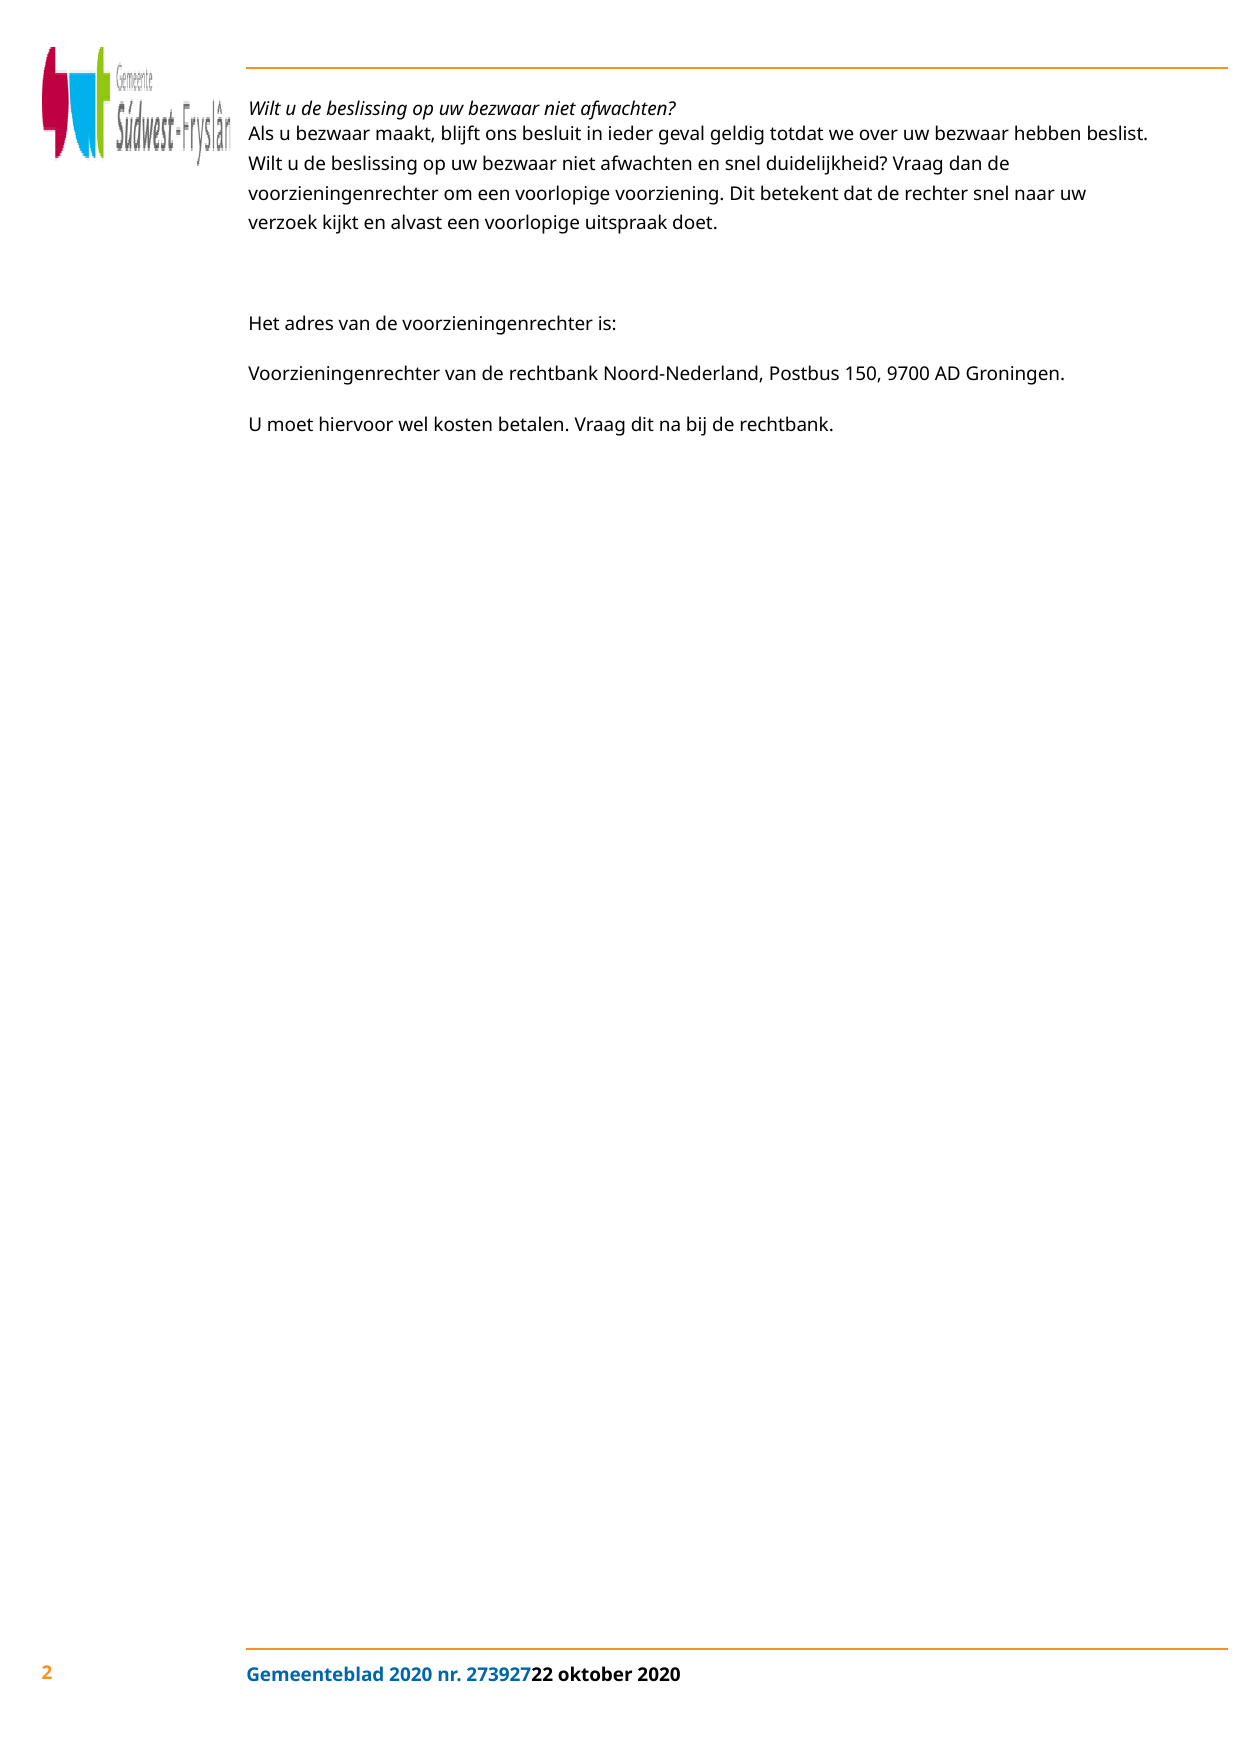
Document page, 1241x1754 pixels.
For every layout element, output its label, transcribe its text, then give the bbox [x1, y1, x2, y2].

text U moet hiervoor wel kosten betalen. Vraag dit na bij de rechtbank. [248, 411, 1152, 437]
text Als u bezwaar maakt, blijft ons besluit in ieder geval geldig totdat we over uw bezwaar hebben beslist. Wilt u de beslissing op uw bezwaar niet afwachten en snel duidelijkheid? Vraag dan de voorzieningenrechter om een voorlopige voorziening. Dit betekent dat de rechter snel naar uw verzoek kijkt en alvast een voorlopige uitspraak doet. [248, 121, 1152, 235]
text Wilt u de beslissing op uw bezwaar niet afwachten? [248, 95, 1152, 121]
text Voorzieningenrechter van de rechtbank Noord-Nederland, Postbus 150, 9700 AD Groningen. [248, 361, 1152, 386]
picture [41, 47, 231, 172]
text Het adres van de voorzieningenrechter is: [248, 310, 1152, 336]
